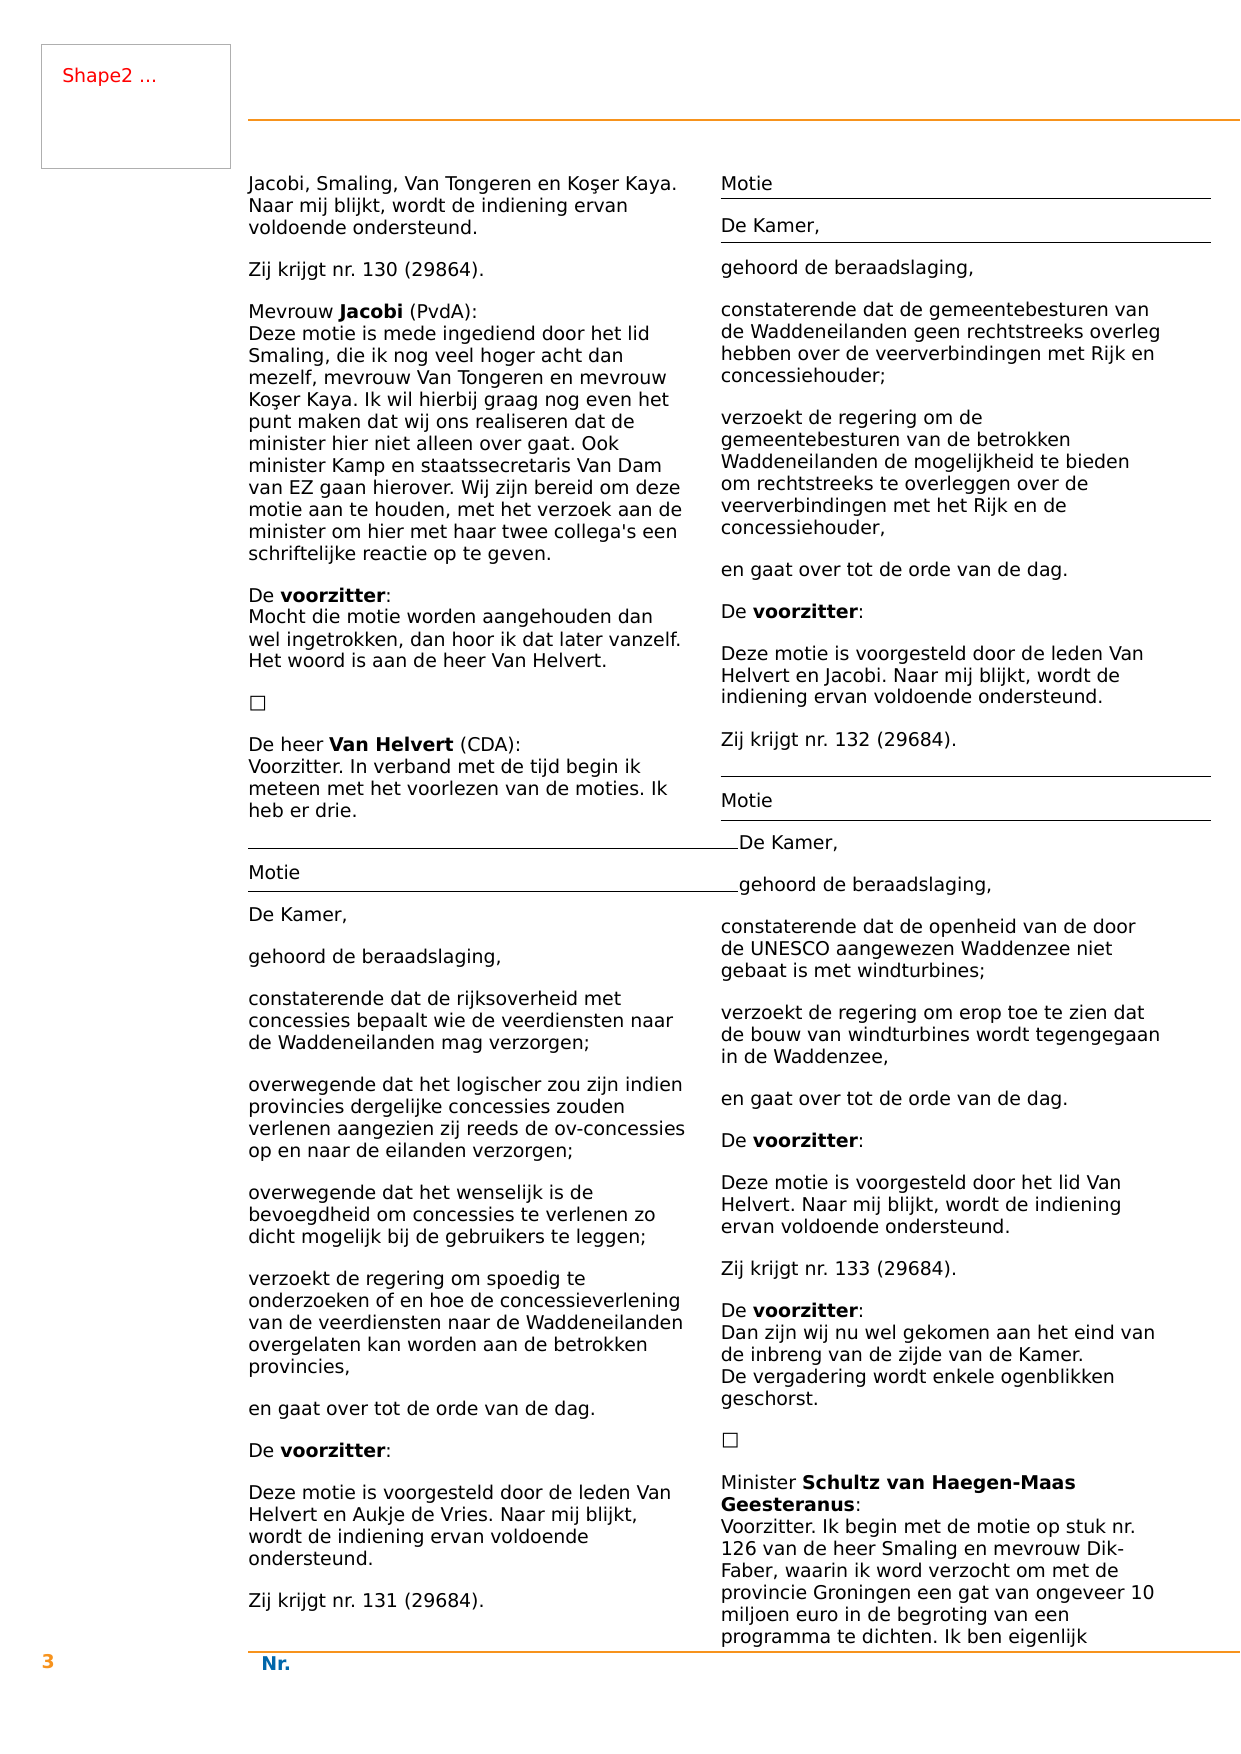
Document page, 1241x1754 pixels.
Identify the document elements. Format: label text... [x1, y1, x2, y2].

text De voorzitter: [721, 1300, 1163, 1322]
text gehoord de beraadslaging, [248, 946, 691, 968]
text verzoekt de regering om spoedig te onderzoeken of en hoe de concessieverlening van de veerdiensten naar de Waddeneilanden overgelaten kan worden aan de betrokken provincies, [248, 1268, 691, 1378]
text en gaat over tot de orde van de dag. [721, 558, 1163, 581]
text ⬜ [721, 1430, 1163, 1452]
text Jacobi, Smaling, Van Tongeren en Koşer Kaya. Naar mij blijkt, wordt de indiening ervan voldoende ondersteund. [248, 173, 691, 239]
text en gaat over tot de orde van de dag. [721, 1088, 1163, 1110]
text gehoord de beraadslaging, [721, 257, 1163, 279]
text Zij krijgt nr. 133 (29684). [721, 1258, 1163, 1280]
text Motie [721, 790, 1163, 812]
text Deze motie is voorgesteld door de leden Van Helvert en Aukje de Vries. Naar mij blijkt, wordt de indiening ervan voldoende ondersteund. [248, 1482, 691, 1570]
text De heer Van Helvert (CDA): [248, 734, 691, 756]
text Voorzitter. In verband met de tijd begin ik meteen met het voorlezen van de moties. Ik heb er drie. [248, 756, 691, 822]
text Dan zijn wij nu wel gekomen aan het eind van de inbreng van de zijde van de Kamer. [721, 1322, 1163, 1366]
text De Kamer, [721, 215, 1163, 237]
text en gaat over tot de orde van de dag. [248, 1398, 691, 1420]
text Zij krijgt nr. 132 (29684). [721, 728, 1163, 750]
text De Kamer, [721, 832, 1163, 854]
text Zij krijgt nr. 131 (29684). [248, 1590, 691, 1612]
text Motie [248, 862, 691, 884]
text De Kamer, [248, 904, 691, 926]
text De voorzitter: [721, 1130, 1163, 1152]
text Het woord is aan de heer Van Helvert. [248, 650, 691, 672]
text De vergadering wordt enkele ogenblikken geschorst. [721, 1366, 1163, 1410]
text De voorzitter: [248, 584, 691, 606]
text overwegende dat het wenselijk is de bevoegdheid om concessies te verlenen zo dicht mogelijk bij de gebruikers te leggen; [248, 1182, 691, 1248]
text Voorzitter. Ik begin met de motie op stuk nr. 126 van de heer Smaling en mevrouw Dik-Faber, waarin ik word verzocht om met de provincie Groningen een gat van ongeveer 10 miljoen euro in de begroting van een programma te dichten. Ik ben eigenlijk [721, 1516, 1163, 1648]
text ⬜ [248, 692, 691, 714]
text Motie [721, 173, 1163, 195]
text constaterende dat de rijksoverheid met concessies bepaalt wie de veerdiensten naar de Waddeneilanden mag verzorgen; [248, 988, 691, 1054]
text constaterende dat de gemeentebesturen van de Waddeneilanden geen rechtstreeks overleg hebben over de veerverbindingen met Rijk en concessiehouder; [721, 299, 1163, 387]
text verzoekt de regering om erop toe te zien dat de bouw van windturbines wordt tegengegaan in de Waddenzee, [721, 1002, 1163, 1068]
text overwegende dat het logischer zou zijn indien provincies dergelijke concessies zouden verlenen aangezien zij reeds de ov-concessies op en naar de eilanden verzorgen; [248, 1074, 691, 1162]
text Deze motie is voorgesteld door het lid Van Helvert. Naar mij blijkt, wordt de indiening ervan voldoende ondersteund. [721, 1172, 1163, 1238]
text Mocht die motie worden aangehouden dan wel ingetrokken, dan hoor ik dat later vanzelf. [248, 606, 691, 650]
text De voorzitter: [721, 601, 1163, 622]
text Minister Schultz van Haegen-Maas Geesteranus: [721, 1472, 1163, 1516]
text Mevrouw Jacobi (PvdA): [248, 301, 691, 323]
text verzoekt de regering om de gemeentebesturen van de betrokken Waddeneilanden de mogelijkheid te bieden om rechtstreeks te overleggen over de veerverbindingen met het Rijk en de concessiehouder, [721, 407, 1163, 538]
text Deze motie is voorgesteld door de leden Van Helvert en Jacobi. Naar mij blijkt, wordt de indiening ervan voldoende ondersteund. [721, 642, 1163, 708]
text constaterende dat de openheid van de door de UNESCO aangewezen Waddenzee niet gebaat is met windturbines; [721, 916, 1163, 982]
text Deze motie is mede ingediend door het lid Smaling, die ik nog veel hoger acht dan mezelf, mevrouw Van Tongeren en mevrouw Koşer Kaya. Ik wil hierbij graag nog even het punt maken dat wij ons realiseren dat de minister hier niet alleen over gaat. Ook minister Kamp en staatssecretaris Van Dam van EZ gaan hierover. Wij zijn bereid om deze motie aan te houden, met het verzoek aan de minister om hier met haar twee collega's een schriftelijke reactie op te geven. [248, 323, 691, 564]
text Zij krijgt nr. 130 (29864). [248, 259, 691, 281]
text gehoord de beraadslaging, [721, 874, 1163, 896]
text De voorzitter: [248, 1440, 691, 1462]
